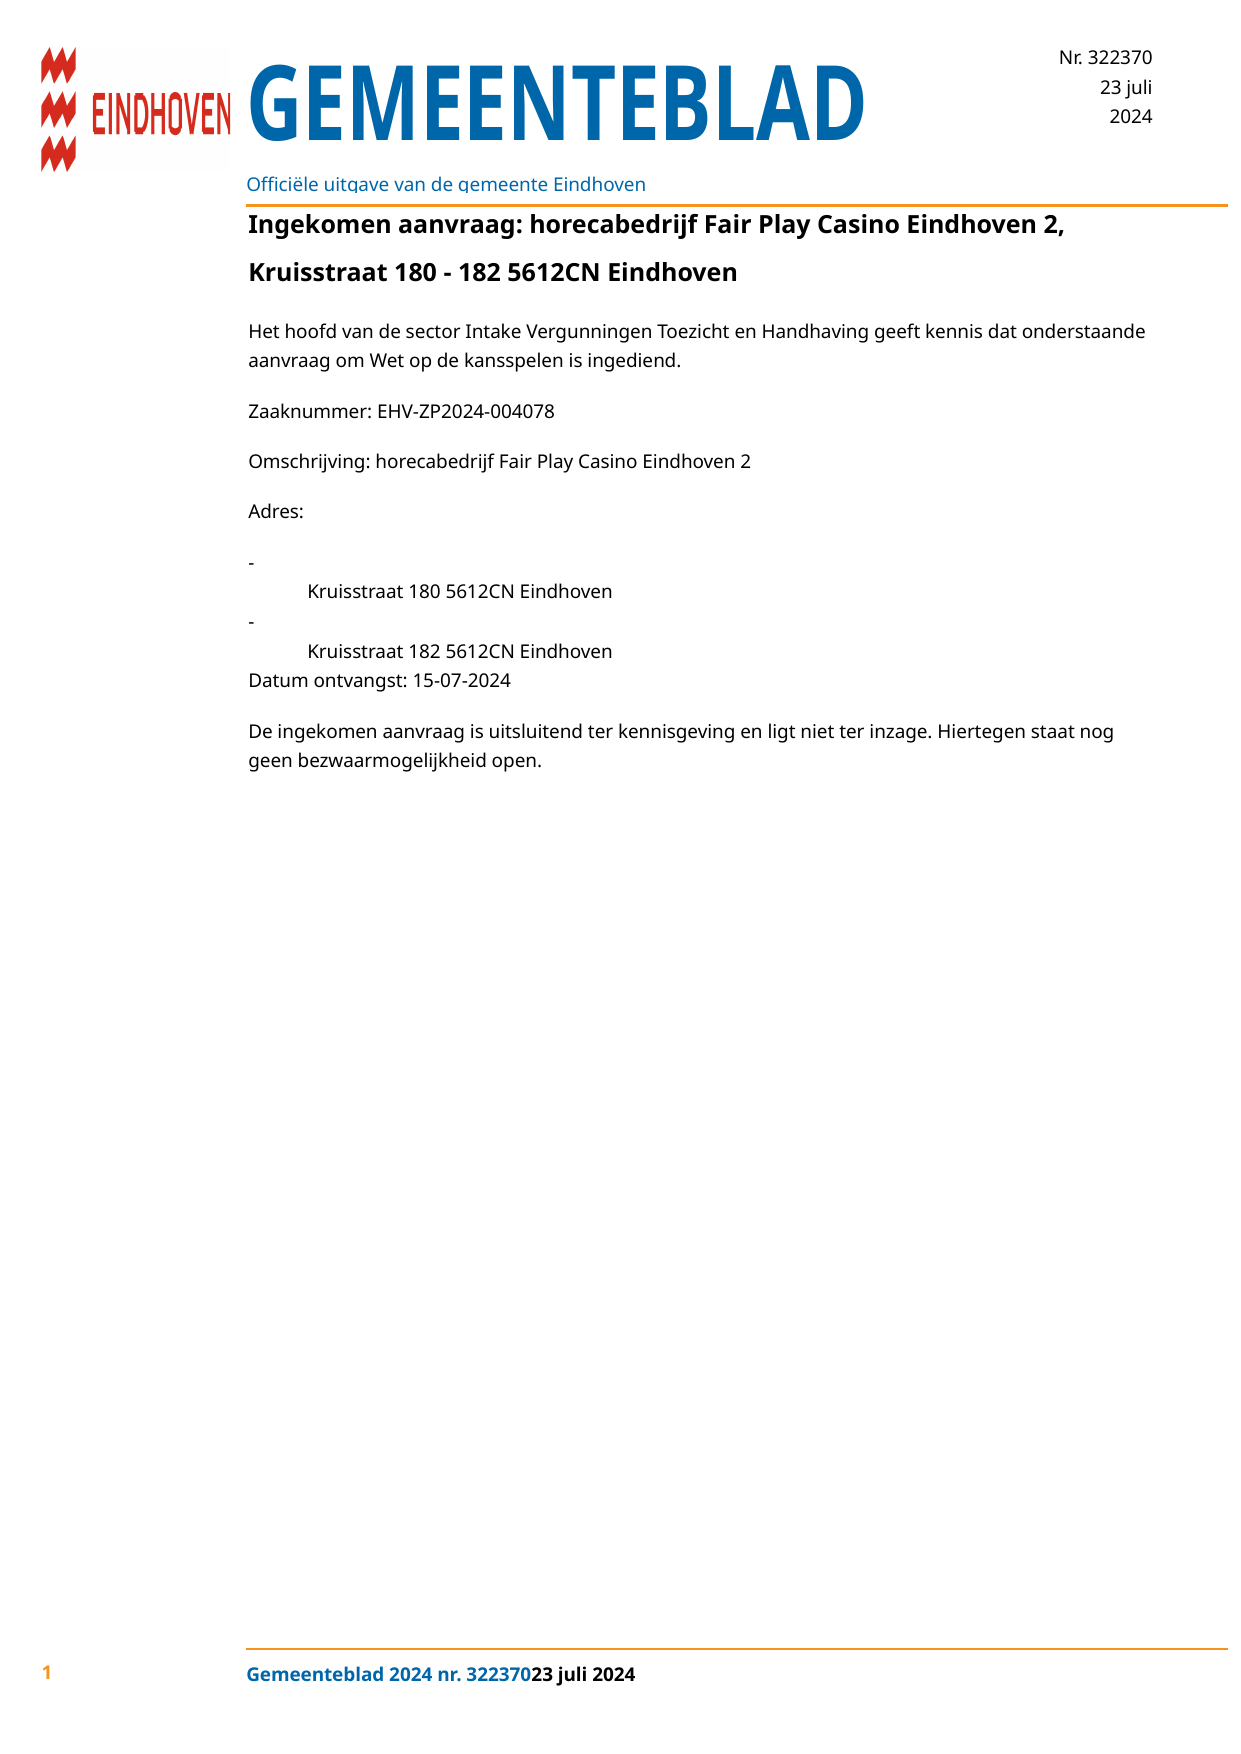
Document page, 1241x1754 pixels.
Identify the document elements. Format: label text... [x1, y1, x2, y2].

text Datum ontvangst: 15-07-2024 [248, 667, 1152, 693]
text Zaaknummer: EHV-ZP2024-004078 [248, 398, 1152, 424]
picture [41, 47, 231, 172]
text Omschrijving: horecabedrijf Fair Play Casino Eindhoven 2 [248, 448, 1152, 474]
text Het hoofd van de sector Intake Vergunningen Toezicht en Handhaving geeft kennis dat onderstaande aanvraag om Wet op de kansspelen is ingediend. [248, 318, 1152, 373]
list Kruisstraat 180 5612CN Eindhoven [248, 579, 1152, 604]
text Adres: [248, 499, 1152, 524]
text Ingekomen aanvraag: horecabedrijf Fair Play Casino Eindhoven 2, Kruisstraat 180 - 182 5612CN Eindhoven [248, 207, 1152, 288]
list Kruisstraat 182 5612CN Eindhoven [248, 638, 1152, 664]
text De ingekomen aanvraag is uitsluitend ter kennisgeving en ligt niet ter inzage. Hiertegen staat nog geen bezwaarmogelijkheid open. [248, 718, 1152, 773]
